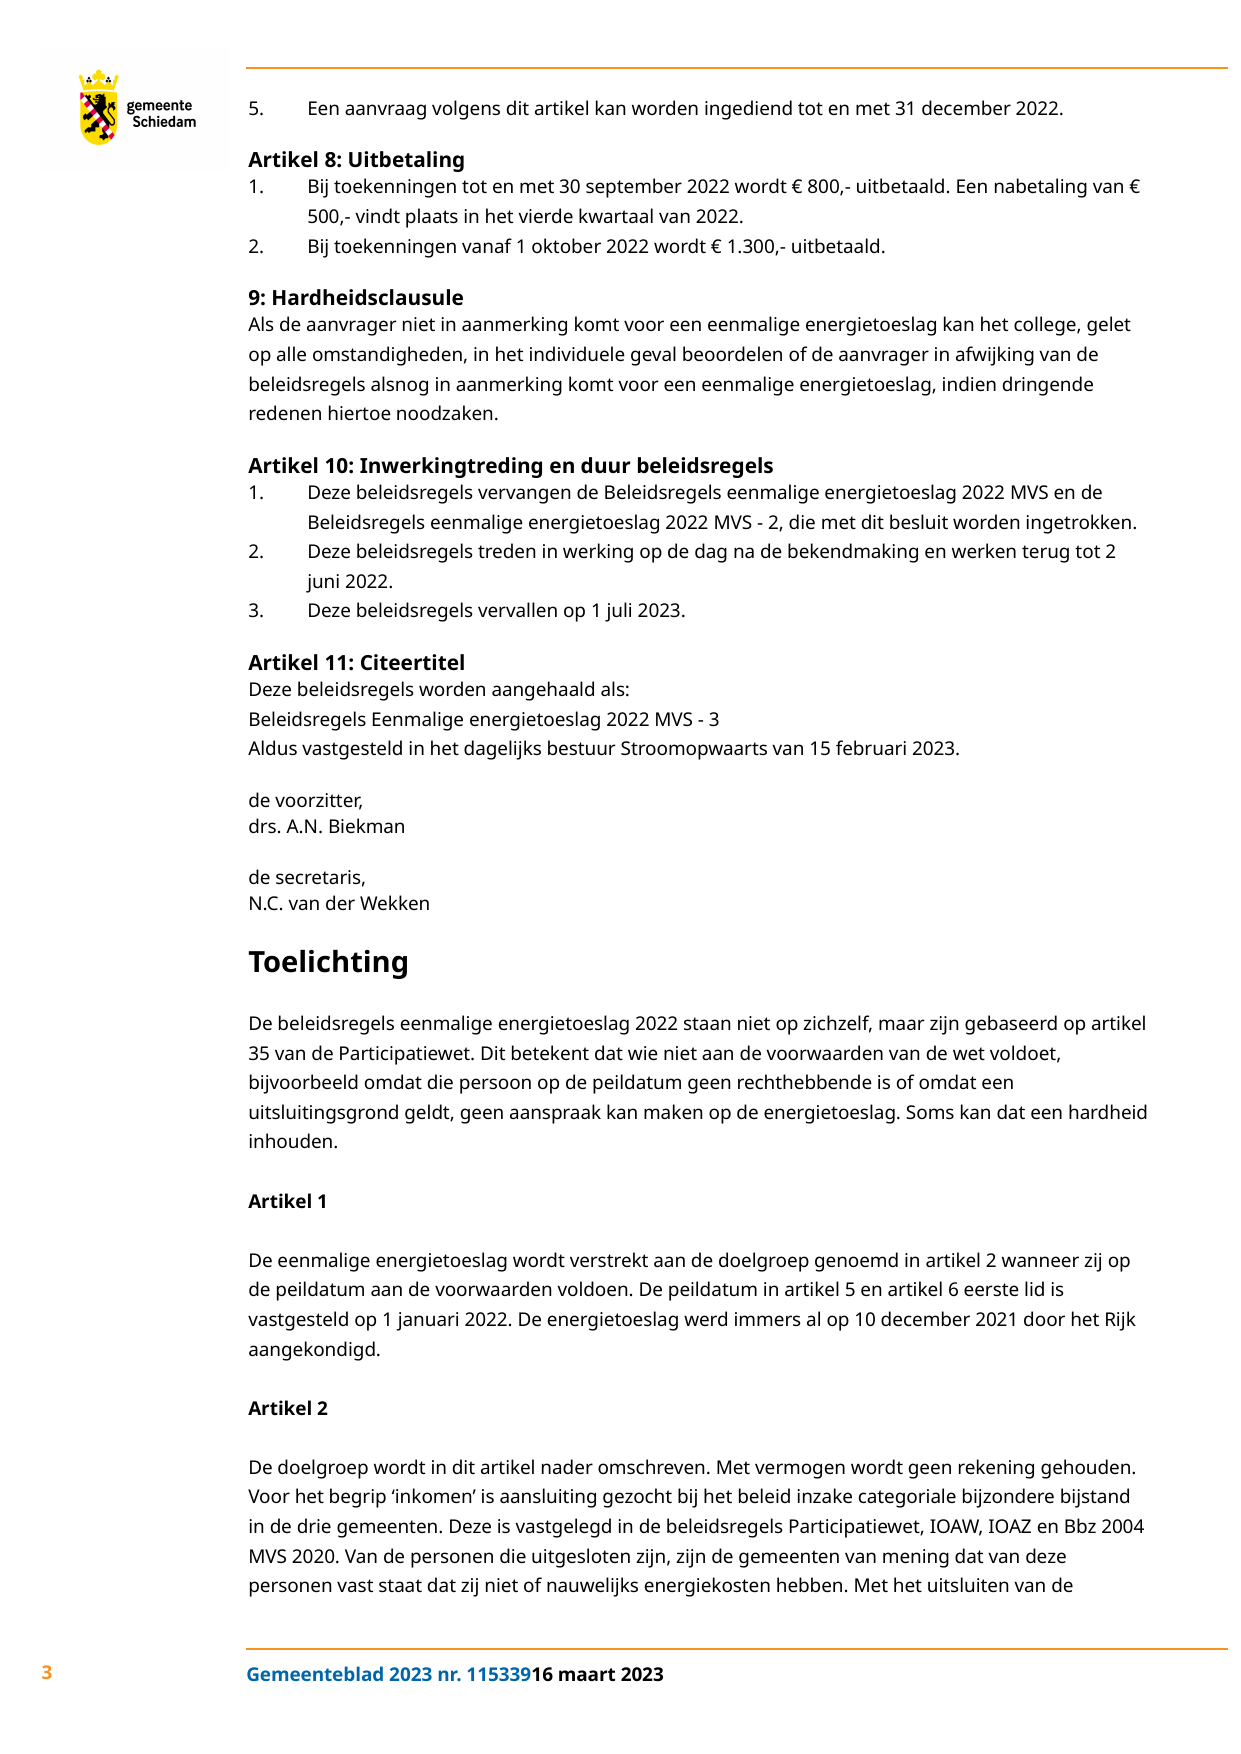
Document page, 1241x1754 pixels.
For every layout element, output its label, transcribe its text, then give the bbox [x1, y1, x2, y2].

text De beleidsregels eenmalige energietoeslag 2022 staan niet op zichzelf, maar zijn gebaseerd op artikel 35 van de Participatiewet. Dit betekent dat wie niet aan de voorwaarden van de wet voldoet, bijvoorbeeld omdat die persoon op de peildatum geen rechthebbende is of omdat een uitsluitingsgrond geldt, geen aanspraak kan maken op de energietoeslag. Soms kan dat een hardheid inhouden. [248, 1010, 1152, 1154]
text de secretaris, [248, 864, 1152, 890]
text Deze beleidsregels worden aangehaald als: [248, 676, 1152, 702]
text 9: Hardheidsclausule [248, 283, 1152, 312]
text drs. A.N. Biekman [248, 813, 1152, 838]
text Beleidsregels Eenmalige energietoeslag 2022 MVS - 3 [248, 706, 1152, 732]
list Bij toekenningen vanaf 1 oktober 2022 wordt € 1.300,- uitbetaald. [248, 233, 1152, 258]
text Als de aanvrager niet in aanmerking komt voor een eenmalige energietoeslag kan het college, gelet op alle omstandigheden, in het individuele geval beoordelen of de aanvrager in afwijking van de beleidsregels alsnog in aanmerking komt voor een eenmalige energietoeslag, indien dringende redenen hiertoe noodzaken. [248, 312, 1152, 426]
list Deze beleidsregels treden in werking op de dag na de bekendmaking en werken terug tot 2 juni 2022. [248, 538, 1152, 594]
text Artikel 2 [248, 1395, 1152, 1421]
list Bij toekenningen tot en met 30 september 2022 wordt € 800,- uitbetaald. Een nabetaling van € 500,- vindt plaats in het vierde kwartaal van 2022. [248, 174, 1152, 229]
text de voorzitter, [248, 787, 1152, 813]
picture [41, 47, 231, 172]
list Een aanvraag volgens dit artikel kan worden ingediend tot en met 31 december 2022. [248, 95, 1152, 121]
text Artikel 1 [248, 1188, 1152, 1213]
text Aldus vastgesteld in het dagelijks bestuur Stroomopwaarts van 15 februari 2023. [248, 736, 1152, 761]
list Deze beleidsregels vervallen op 1 juli 2023. [248, 598, 1152, 623]
text Artikel 10: Inwerkingtreding en duur beleidsregels [248, 451, 1152, 479]
text Artikel 8: Uitbetaling [248, 145, 1152, 174]
text De doelgroep wordt in dit artikel nader omschreven. Met vermogen wordt geen rekening gehouden. Voor het begrip ‘inkomen’ is aansluiting gezocht bij het beleid inzake categoriale bijzondere bijstand in de drie gemeenten. Deze is vastgelegd in de beleidsregels Participatiewet, IOAW, IOAZ en Bbz 2004 MVS 2020. Van de personen die uitgesloten zijn, zijn de gemeenten van mening dat van deze personen vast staat dat zij niet of nauwelijks energiekosten hebben. Met het uitsluiten van de [248, 1454, 1152, 1598]
text De eenmalige energietoeslag wordt verstrekt aan de doelgroep genoemd in artikel 2 wanneer zij op de peildatum aan de voorwaarden voldoen. De peildatum in artikel 5 en artikel 6 eerste lid is vastgesteld op 1 januari 2022. De energietoeslag werd immers al op 10 december 2021 door het Rijk aangekondigd. [248, 1247, 1152, 1361]
list Deze beleidsregels vervangen de Beleidsregels eenmalige energietoeslag 2022 MVS en de Beleidsregels eenmalige energietoeslag 2022 MVS - 2, die met dit besluit worden ingetrokken. [248, 479, 1152, 534]
text Toelichting [248, 941, 1152, 981]
text N.C. van der Wekken [248, 890, 1152, 916]
text Artikel 11: Citeertitel [248, 648, 1152, 676]
